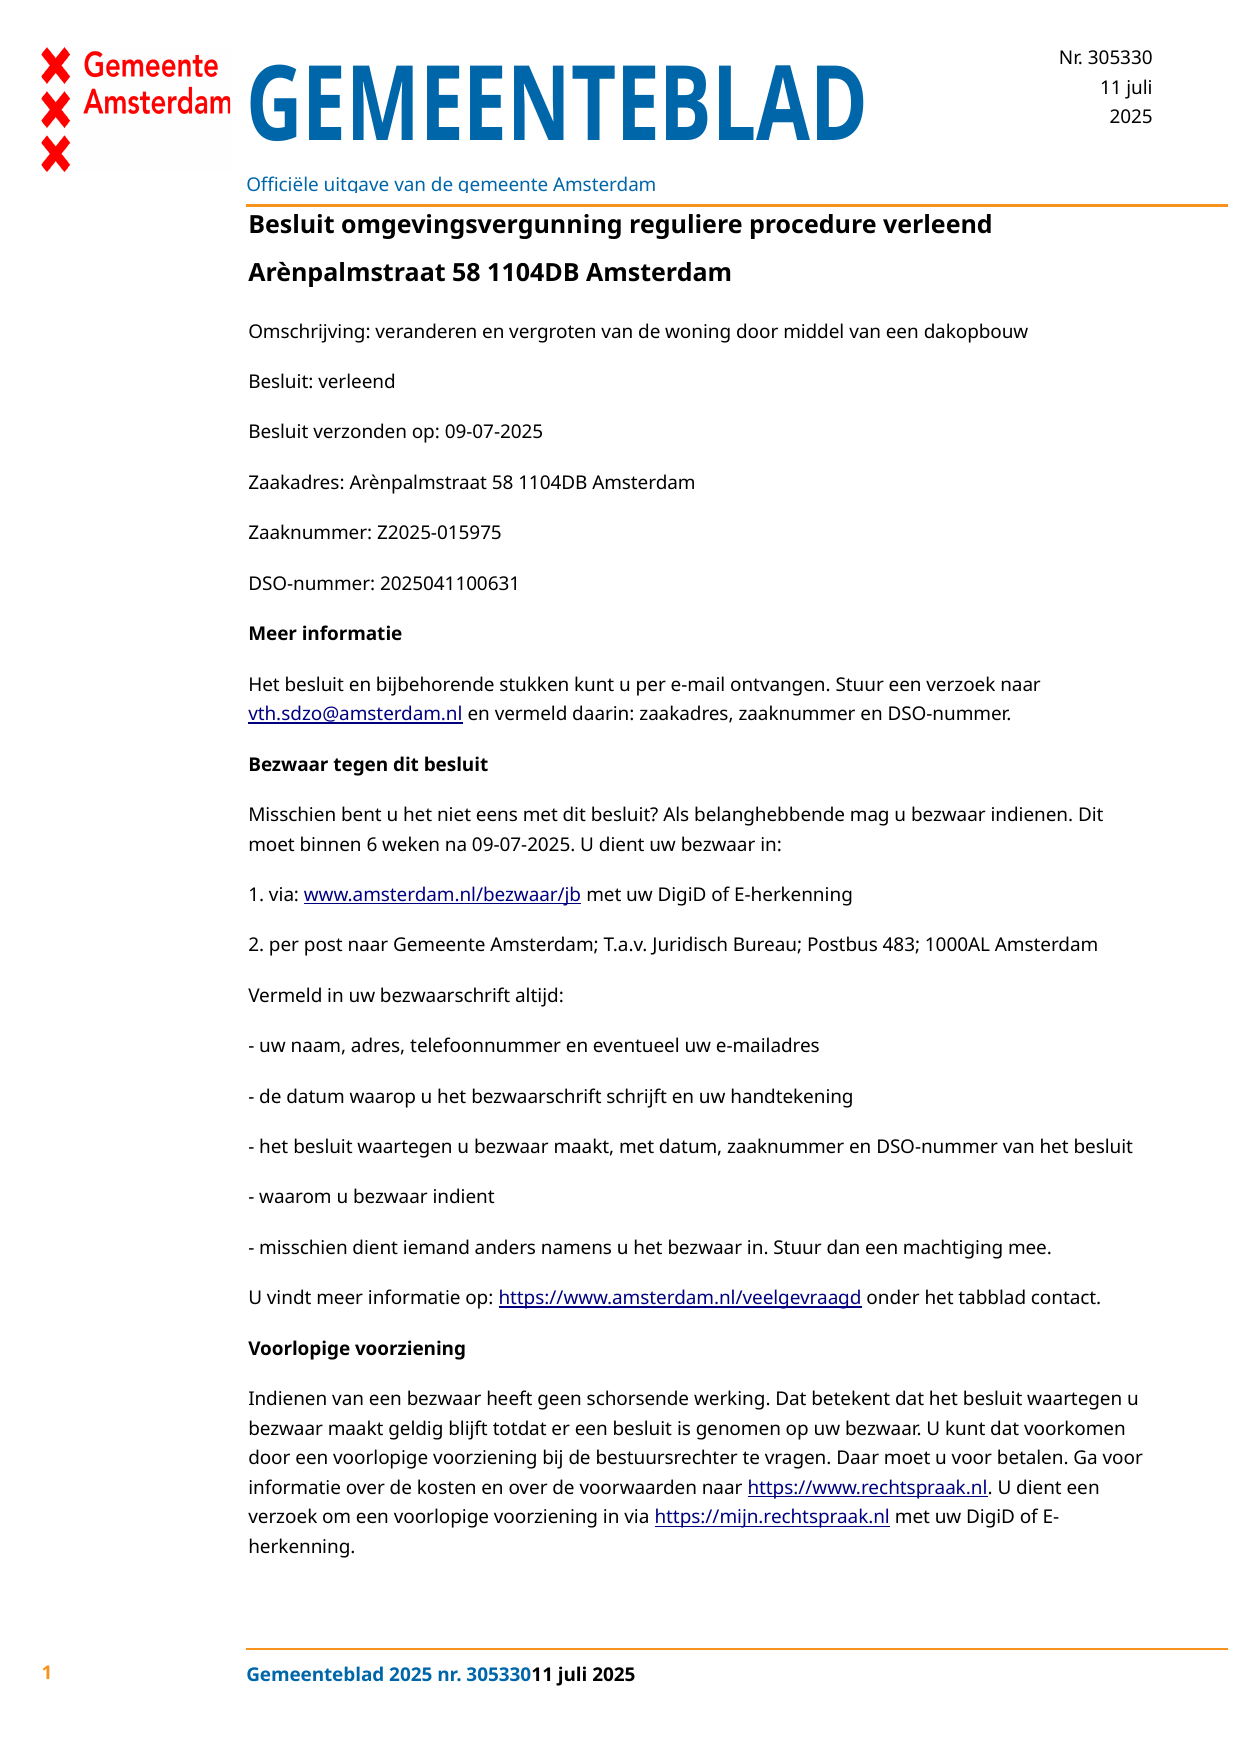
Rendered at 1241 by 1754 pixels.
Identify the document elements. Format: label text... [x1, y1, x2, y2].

text Zaakadres: Arènpalmstraat 58 1104DB Amsterdam [248, 469, 1152, 495]
picture [41, 47, 231, 172]
text Indienen van een bezwaar heeft geen schorsende werking. Dat betekent dat het besluit waartegen u bezwaar maakt geldig blijft totdat er een besluit is genomen op uw bezwaar. U kunt dat voorkomen door een voorlopige voorziening bij de bestuursrechter te vragen. Daar moet u voor betalen. Ga voor informatie over de kosten en over de voorwaarden naar https://www.rechtspraak.nl. U dient een verzoek om een voorlopige voorziening in via https://mijn.rechtspraak.nl met uw DigiD of E-herkenning. [248, 1385, 1152, 1559]
text Het besluit en bijbehorende stukken kunt u per e-mail ontvangen. Stuur een verzoek naar vth.sdzo@amsterdam.nl en vermeld daarin: zaakadres, zaaknummer en DSO-nummer. [248, 671, 1152, 726]
text - misschien dient iemand anders namens u het bezwaar in. Stuur dan een machtiging mee. [248, 1234, 1152, 1260]
text Besluit: verleend [248, 368, 1152, 394]
text U vindt meer informatie op: https://www.amsterdam.nl/veelgevraagd onder het tabblad contact. [248, 1284, 1152, 1310]
text - uw naam, adres, telefoonnummer en eventueel uw e-mailadres [248, 1032, 1152, 1058]
text 2. per post naar Gemeente Amsterdam; T.a.v. Juridisch Bureau; Postbus 483; 1000AL Amsterdam [248, 932, 1152, 957]
text DSO-nummer: 2025041100631 [248, 570, 1152, 596]
text Meer informatie [248, 620, 1152, 646]
text Voorlopige voorziening [248, 1335, 1152, 1361]
text Misschien bent u het niet eens met dit besluit? Als belanghebbende mag u bezwaar indienen. Dit moet binnen 6 weken na 09-07-2025. U dient uw bezwaar in: [248, 801, 1152, 857]
text Omschrijving: veranderen en vergroten van de woning door middel van een dakopbouw [248, 318, 1152, 344]
text 1. via: www.amsterdam.nl/bezwaar/jb met uw DigiD of E-herkenning [248, 881, 1152, 907]
text Bezwaar tegen dit besluit [248, 751, 1152, 777]
text - het besluit waartegen u bezwaar maakt, met datum, zaaknummer en DSO-nummer van het besluit [248, 1133, 1152, 1159]
text Zaaknummer: Z2025-015975 [248, 519, 1152, 545]
text Besluit verzonden op: 09-07-2025 [248, 419, 1152, 444]
text - waarom u bezwaar indient [248, 1184, 1152, 1209]
text - de datum waarop u het bezwaarschrift schrijft en uw handtekening [248, 1083, 1152, 1109]
text Vermeld in uw bezwaarschrift altijd: [248, 982, 1152, 1008]
text Besluit omgevingsvergunning reguliere procedure verleend Arènpalmstraat 58 1104DB Amsterdam [248, 207, 1152, 288]
